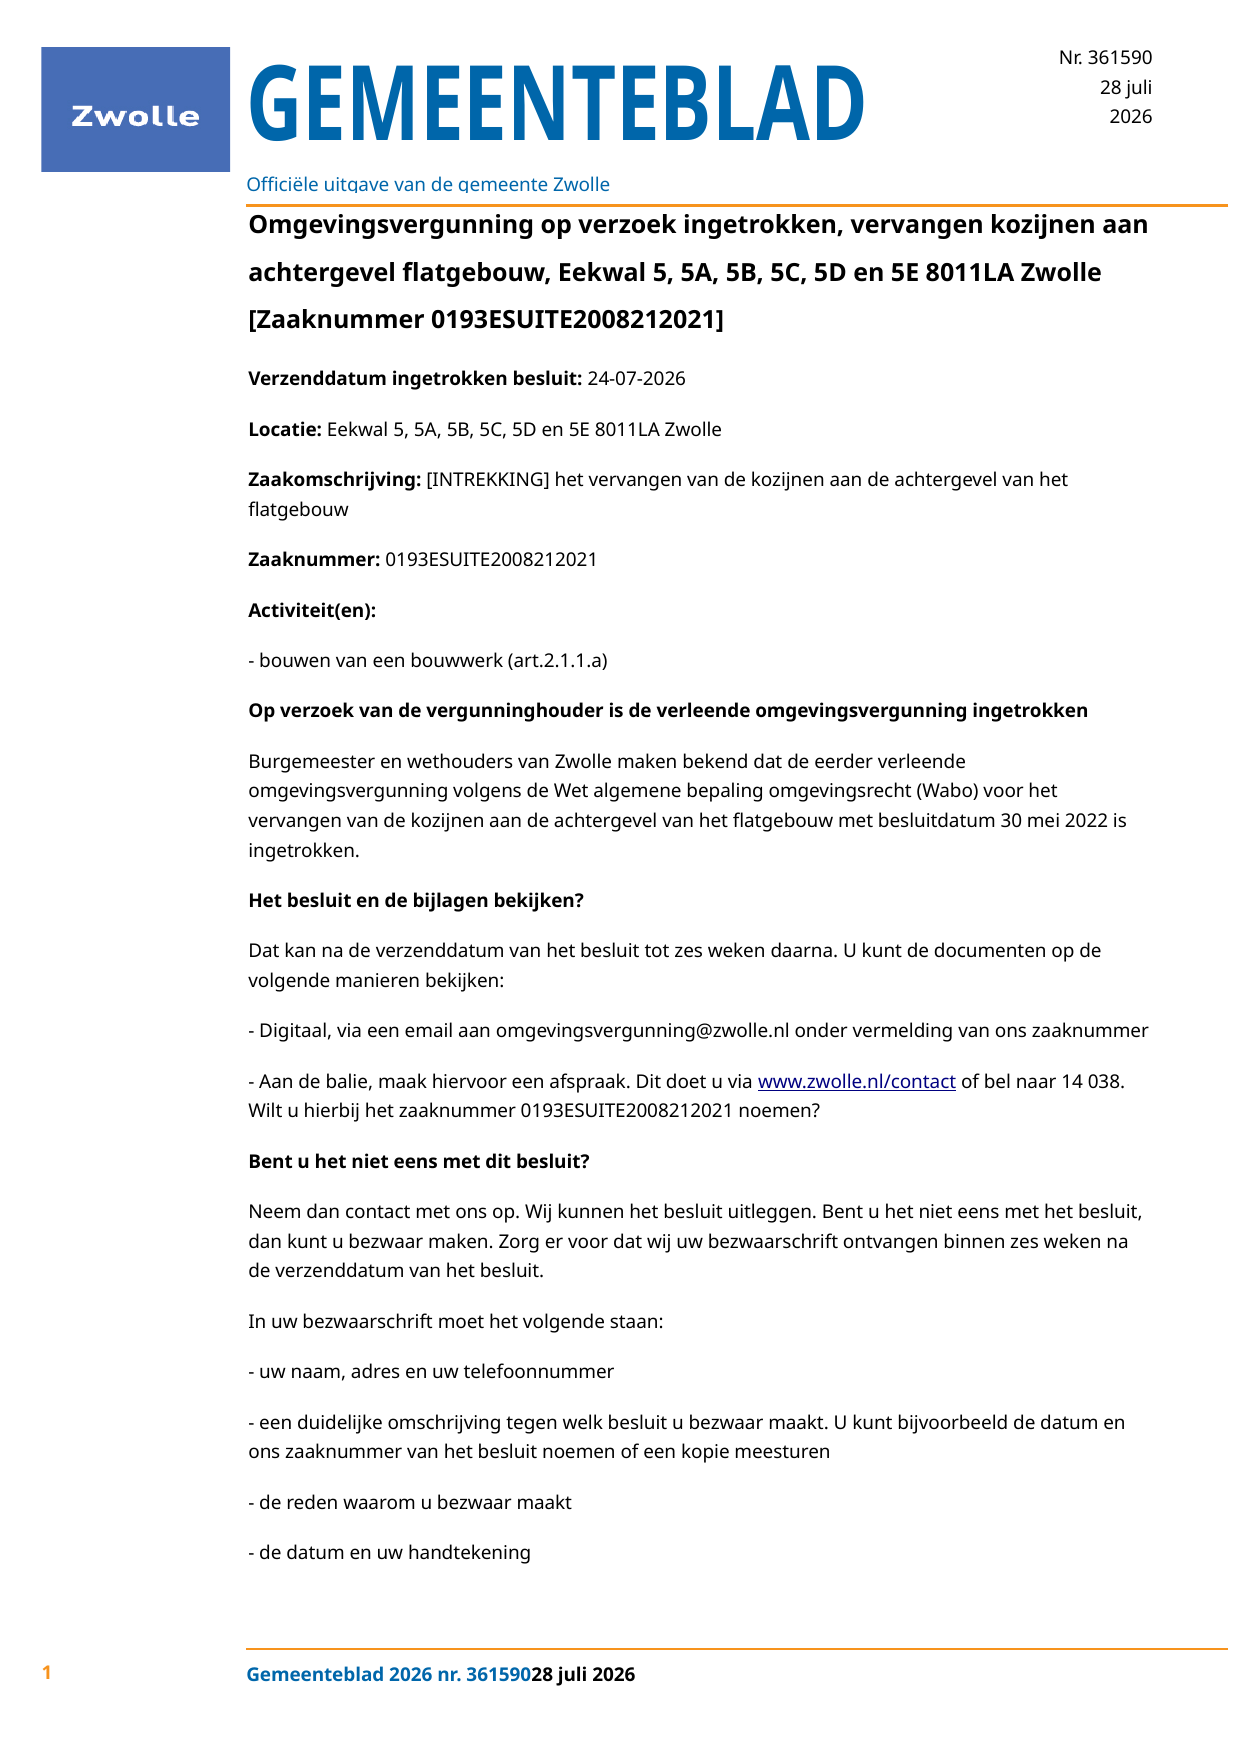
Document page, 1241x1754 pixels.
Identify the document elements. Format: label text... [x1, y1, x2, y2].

text Burgemeester en wethouders van Zwolle maken bekend dat de eerder verleende omgevingsvergunning volgens de Wet algemene bepaling omgevingsrecht (Wabo) voor het vervangen van de kozijnen aan de achtergevel van het flatgebouw met besluitdatum 30 mei 2022 is ingetrokken. [248, 748, 1152, 862]
text - de reden waarom u bezwaar maakt [248, 1489, 1152, 1514]
text - uw naam, adres en uw telefoonnummer [248, 1358, 1152, 1384]
text Zaaknummer: 0193ESUITE2008212021 [248, 546, 1152, 572]
text - bouwen van een bouwwerk (art.2.1.1.a) [248, 647, 1152, 673]
text Locatie: Eekwal 5, 5A, 5B, 5C, 5D en 5E 8011LA Zwolle [248, 416, 1152, 442]
picture [41, 47, 231, 172]
text - een duidelijke omschrijving tegen welk besluit u bezwaar maakt. U kunt bijvoorbeeld de datum en ons zaaknummer van het besluit noemen of een kopie meesturen [248, 1409, 1152, 1464]
text Verzenddatum ingetrokken besluit: 24-07-2026 [248, 366, 1152, 391]
text Neem dan contact met ons op. Wij kunnen het besluit uitleggen. Bent u het niet eens met het besluit, dan kunt u bezwaar maken. Zorg er voor dat wij uw bezwaarschrift ontvangen binnen zes weken na de verzenddatum van het besluit. [248, 1198, 1152, 1283]
text Omgevingsvergunning op verzoek ingetrokken, vervangen kozijnen aan achtergevel flatgebouw, Eekwal 5, 5A, 5B, 5C, 5D en 5E 8011LA Zwolle [Zaaknummer 0193ESUITE2008212021] [248, 207, 1152, 336]
text Activiteit(en): [248, 597, 1152, 622]
text Bent u het niet eens met dit besluit? [248, 1148, 1152, 1174]
text - Digitaal, via een email aan omgevingsvergunning@zwolle.nl onder vermelding van ons zaaknummer [248, 1018, 1152, 1043]
text - Aan de balie, maak hiervoor een afspraak. Dit doet u via www.zwolle.nl/contact of bel naar 14 038. Wilt u hierbij het zaaknummer 0193ESUITE2008212021 noemen? [248, 1068, 1152, 1123]
text Op verzoek van de vergunninghouder is de verleende omgevingsvergunning ingetrokken [248, 698, 1152, 723]
text - de datum en uw handtekening [248, 1539, 1152, 1565]
text Zaakomschrijving: [INTREKKING] het vervangen van de kozijnen aan de achtergevel van het flatgebouw [248, 466, 1152, 522]
text In uw bezwaarschrift moet het volgende staan: [248, 1308, 1152, 1334]
text Het besluit en de bijlagen bekijken? [248, 887, 1152, 913]
text Dat kan na de verzenddatum van het besluit tot zes weken daarna. U kunt de documenten op de volgende manieren bekijken: [248, 938, 1152, 993]
